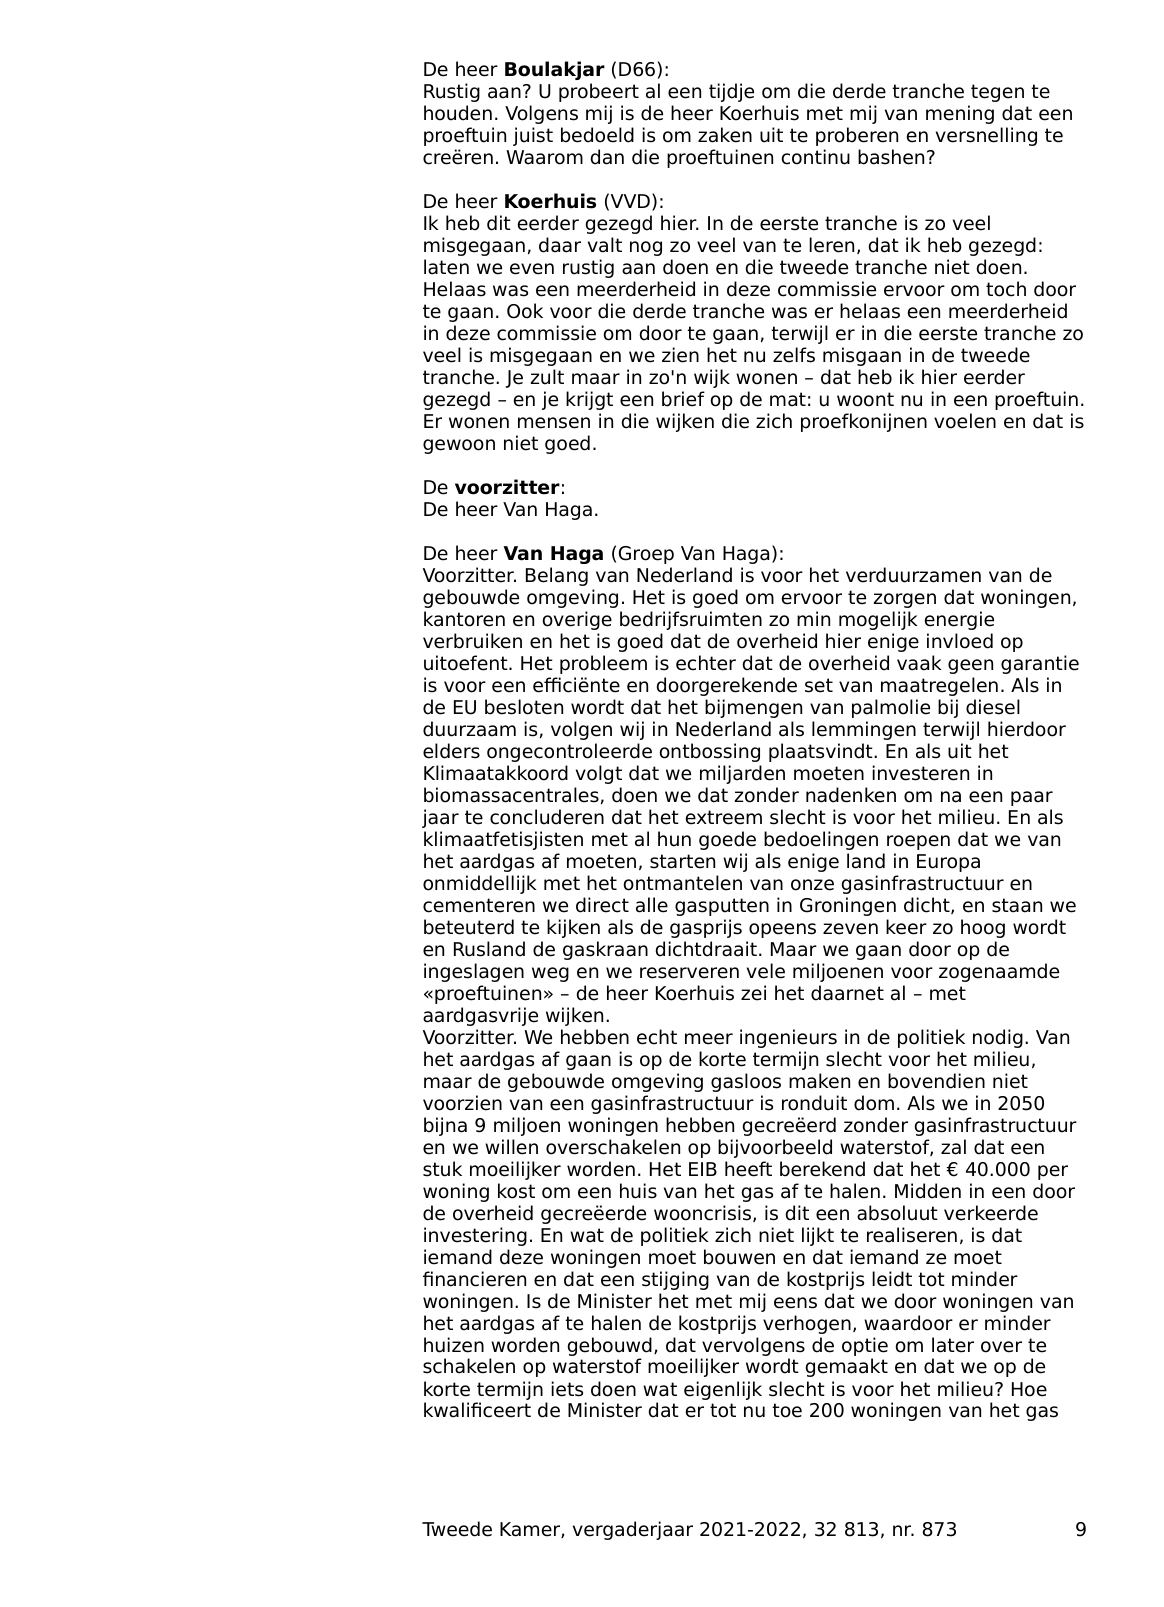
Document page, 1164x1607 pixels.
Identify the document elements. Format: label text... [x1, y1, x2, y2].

text Rustig aan? U probeert al een tijdje om die derde tranche tegen te houden. Volgens mij is de heer Koerhuis met mij van mening dat een proeftuin juist bedoeld is om zaken uit te proberen en versnelling te creëren. Waarom dan die proeftuinen continu bashen? [422, 81, 1087, 169]
text Voorzitter. We hebben echt meer ingenieurs in de politiek nodig. Van het aardgas af gaan is op de korte termijn slecht voor het milieu, maar de gebouwde omgeving gasloos maken en bovendien niet voorzien van een gasinfrastructuur is ronduit dom. Als we in 2050 bijna 9 miljoen woningen hebben gecreëerd zonder gasinfrastructuur en we willen overschakelen op bijvoorbeeld waterstof, zal dat een stuk moeilijker worden. Het EIB heeft berekend dat het € 40.000 per woning kost om een huis van het gas af te halen. Midden in een door de overheid gecreëerde wooncrisis, is dit een absoluut verkeerde investering. En wat de politiek zich niet lijkt te realiseren, is dat iemand deze woningen moet bouwen en dat iemand ze moet financieren en dat een stijging van de kostprijs leidt tot minder woningen. Is de Minister het met mij eens dat we door woningen van het aardgas af te halen de kostprijs verhogen, waardoor er minder huizen worden gebouwd, dat vervolgens de optie om later over te schakelen op waterstof moeilijker wordt gemaakt en dat we op de korte termijn iets doen wat eigenlijk slecht is voor het milieu? Hoe kwalificeert de Minister dat er tot nu toe 200 woningen van het gas [422, 1027, 1087, 1422]
text De heer Koerhuis (VVD): [422, 191, 1087, 213]
text Voorzitter. Belang van Nederland is voor het verduurzamen van de gebouwde omgeving. Het is goed om ervoor te zorgen dat woningen, kantoren en overige bedrijfsruimten zo min mogelijk energie verbruiken en het is goed dat de overheid hier enige invloed op uitoefent. Het probleem is echter dat de overheid vaak geen garantie is voor een efficiënte en doorgerekende set van maatregelen. Als in de EU besloten wordt dat het bijmengen van palmolie bij diesel duurzaam is, volgen wij in Nederland als lemmingen terwijl hierdoor elders ongecontroleerde ontbossing plaatsvindt. En als uit het Klimaatakkoord volgt dat we miljarden moeten investeren in biomassacentrales, doen we dat zonder nadenken om na een paar jaar te concluderen dat het extreem slecht is voor het milieu. En als klimaatfetisjisten met al hun goede bedoelingen roepen dat we van het aardgas af moeten, starten wij als enige land in Europa onmiddellijk met het ontmantelen van onze gasinfrastructuur en cementeren we direct alle gasputten in Groningen dicht, en staan we beteuterd te kijken als de gasprijs opeens zeven keer zo hoog wordt en Rusland de gaskraan dichtdraait. Maar we gaan door op de ingeslagen weg en we reserveren vele miljoenen voor zogenaamde «proeftuinen» – de heer Koerhuis zei het daarnet al – met aardgasvrije wijken. [422, 565, 1087, 1027]
text De heer Van Haga. [422, 499, 1087, 521]
text De voorzitter: [422, 477, 1087, 499]
text De heer Van Haga (Groep Van Haga): [422, 543, 1087, 565]
text Ik heb dit eerder gezegd hier. In de eerste tranche is zo veel misgegaan, daar valt nog zo veel van te leren, dat ik heb gezegd: laten we even rustig aan doen en die tweede tranche niet doen. Helaas was een meerderheid in deze commissie ervoor om toch door te gaan. Ook voor die derde tranche was er helaas een meerderheid in deze commissie om door te gaan, terwijl er in die eerste tranche zo veel is misgegaan en we zien het nu zelfs misgaan in de tweede tranche. Je zult maar in zo'n wijk wonen – dat heb ik hier eerder gezegd – en je krijgt een brief op de mat: u woont nu in een proeftuin. Er wonen mensen in die wijken die zich proefkonijnen voelen en dat is gewoon niet goed. [422, 213, 1087, 455]
text De heer Boulakjar (D66): [422, 59, 1087, 81]
